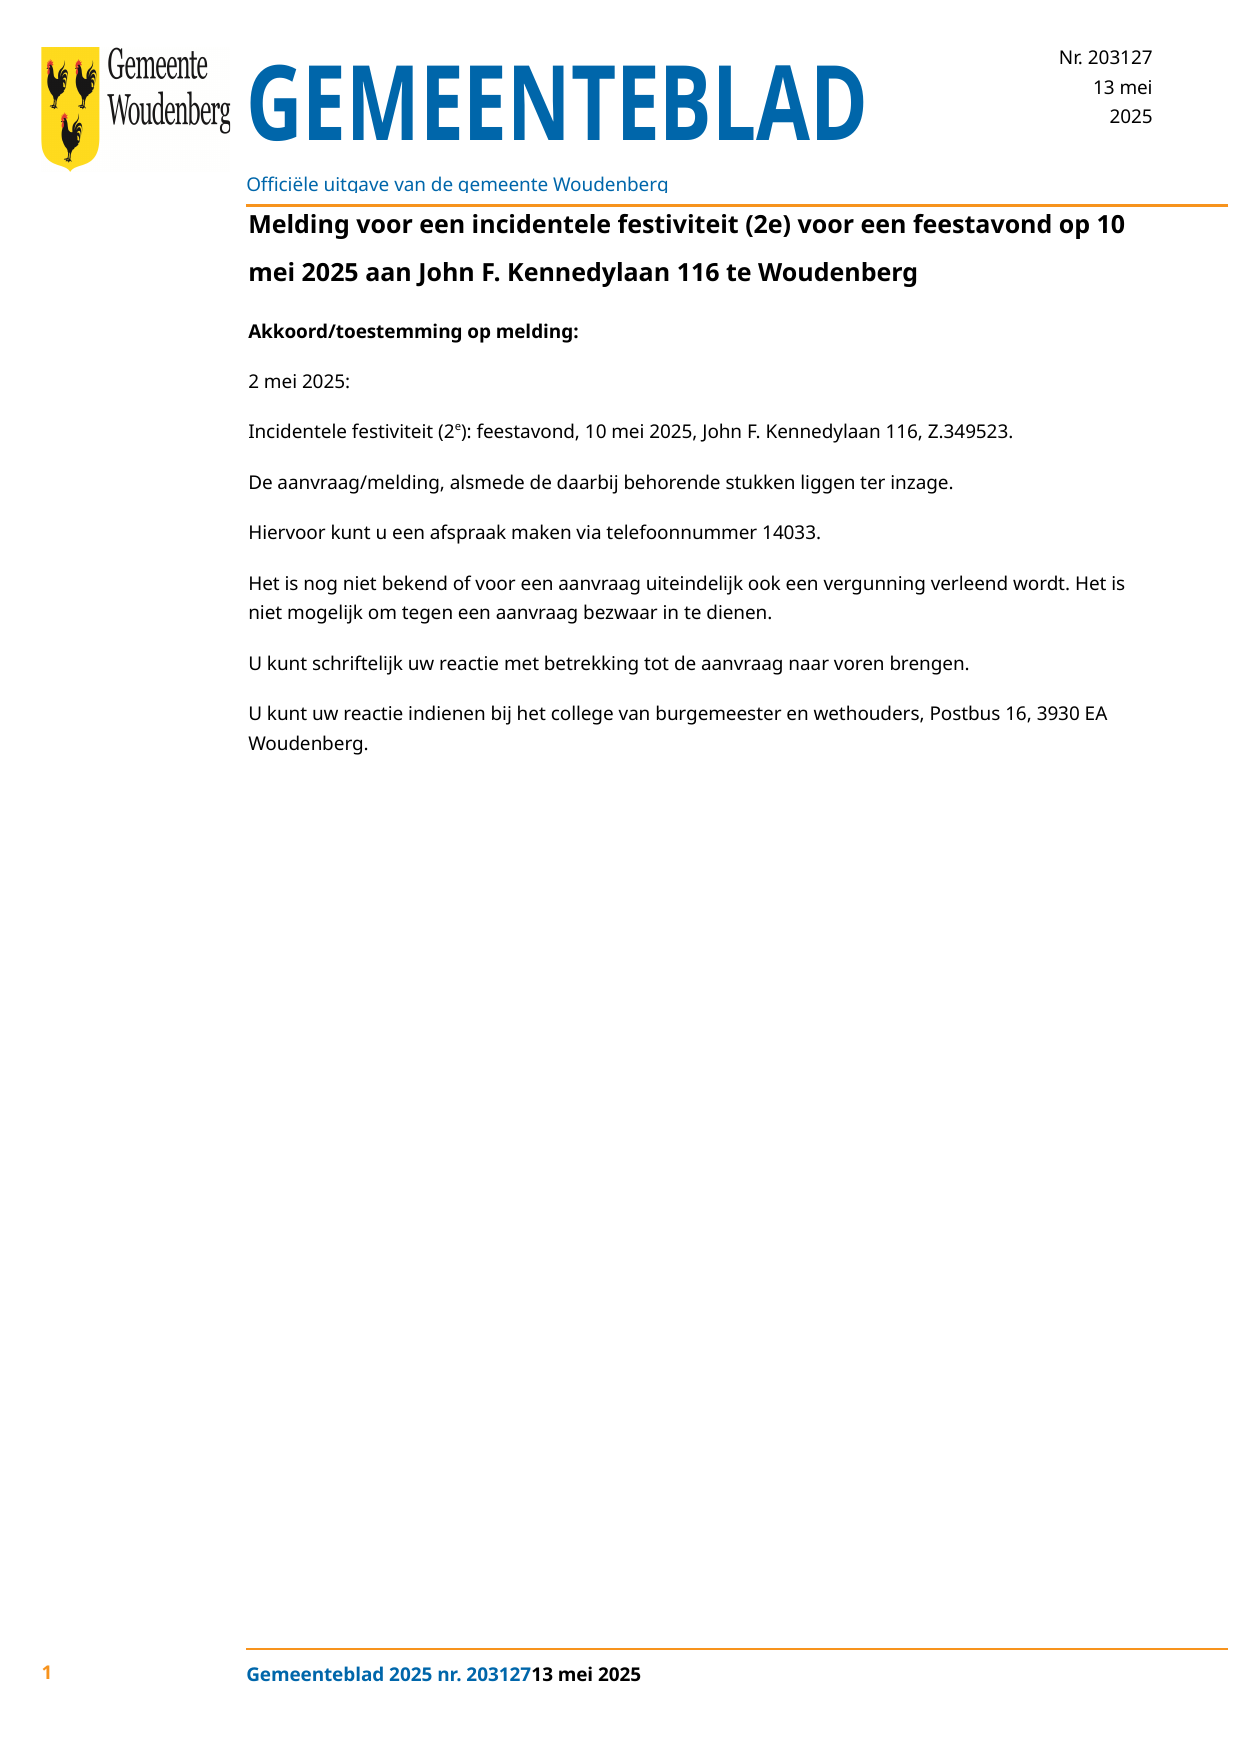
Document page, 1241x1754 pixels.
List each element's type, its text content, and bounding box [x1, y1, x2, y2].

text Hiervoor kunt u een afspraak maken via telefoonnummer 14033. [248, 519, 1152, 545]
text Melding voor een incidentele festiviteit (2e) voor een feestavond op 10 mei 2025 aan John F. Kennedylaan 116 te Woudenberg [248, 207, 1152, 288]
picture [41, 47, 231, 172]
text Incidentele festiviteit (2e): feestavond, 10 mei 2025, John F. Kennedylaan 116, Z.349523. [248, 419, 1152, 444]
text 2 mei 2025: [248, 368, 1152, 394]
text De aanvraag/melding, alsmede de daarbij behorende stukken liggen ter inzage. [248, 469, 1152, 495]
text Akkoord/toestemming op melding: [248, 318, 1152, 344]
text U kunt schriftelijk uw reactie met betrekking tot de aanvraag naar voren brengen. [248, 650, 1152, 676]
text Het is nog niet bekend of voor een aanvraag uiteindelijk ook een vergunning verleend wordt. Het is niet mogelijk om tegen een aanvraag bezwaar in te dienen. [248, 570, 1152, 625]
text U kunt uw reactie indienen bij het college van burgemeester en wethouders, Postbus 16, 3930 EA Woudenberg. [248, 700, 1152, 756]
